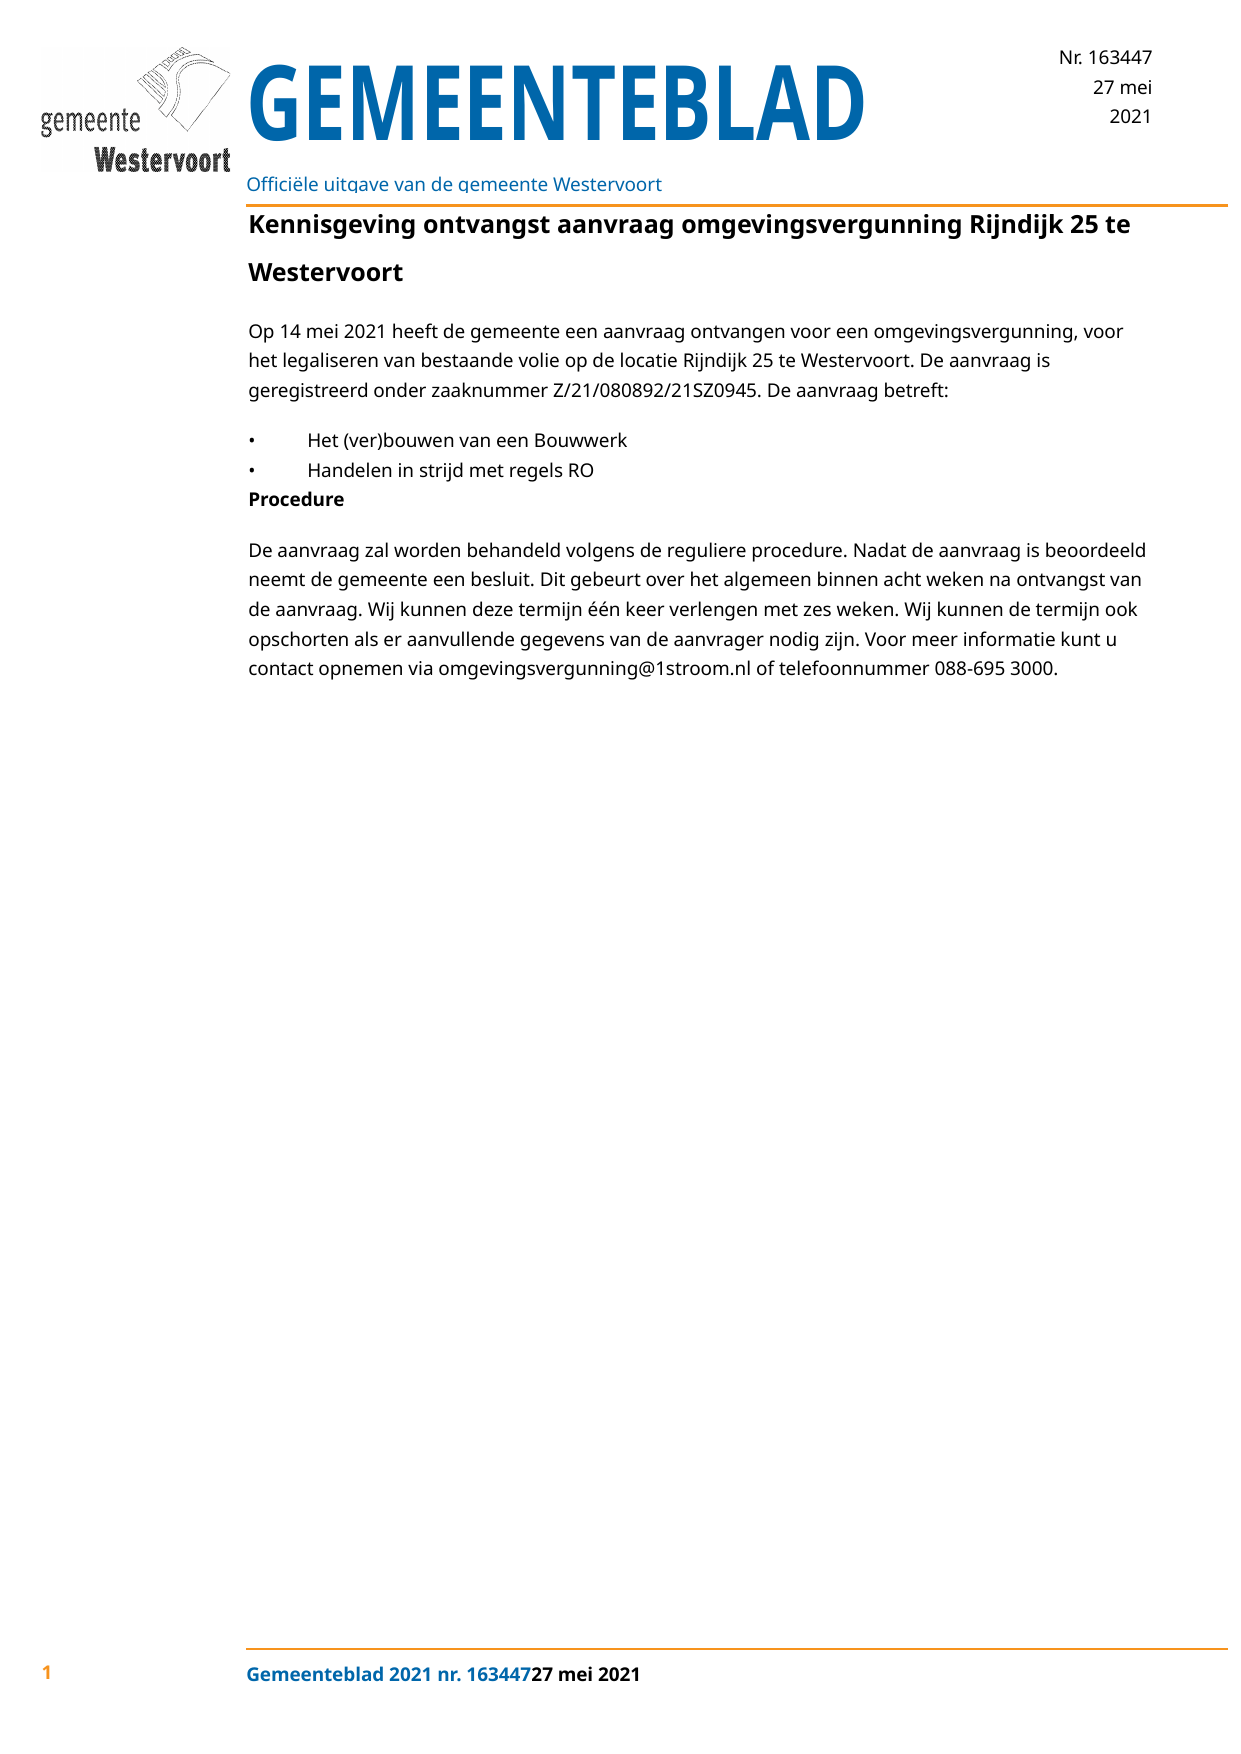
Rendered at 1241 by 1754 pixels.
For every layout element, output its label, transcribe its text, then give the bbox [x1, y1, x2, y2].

text Op 14 mei 2021 heeft de gemeente een aanvraag ontvangen voor een omgevingsvergunning, voor het legaliseren van bestaande volie op de locatie Rijndijk 25 te Westervoort. De aanvraag is geregistreerd onder zaaknummer Z/21/080892/21SZ0945. De aanvraag betreft: [248, 318, 1152, 403]
text Procedure [248, 487, 1152, 512]
picture [41, 47, 231, 172]
text Kennisgeving ontvangst aanvraag omgevingsvergunning Rijndijk 25 te Westervoort [248, 207, 1152, 288]
text De aanvraag zal worden behandeld volgens de reguliere procedure. Nadat de aanvraag is beoordeeld neemt de gemeente een besluit. Dit gebeurt over het algemeen binnen acht weken na ontvangst van de aanvraag. Wij kunnen deze termijn één keer verlengen met zes weken. Wij kunnen de termijn ook opschorten als er aanvullende gegevens van de aanvrager nodig zijn. Voor meer informatie kunt u contact opnemen via omgevingsvergunning@1stroom.nl of telefoonnummer 088-695 3000. [248, 537, 1152, 681]
list Het (ver)bouwen van een Bouwwerk [248, 427, 1152, 453]
list Handelen in strijd met regels RO [248, 457, 1152, 483]
